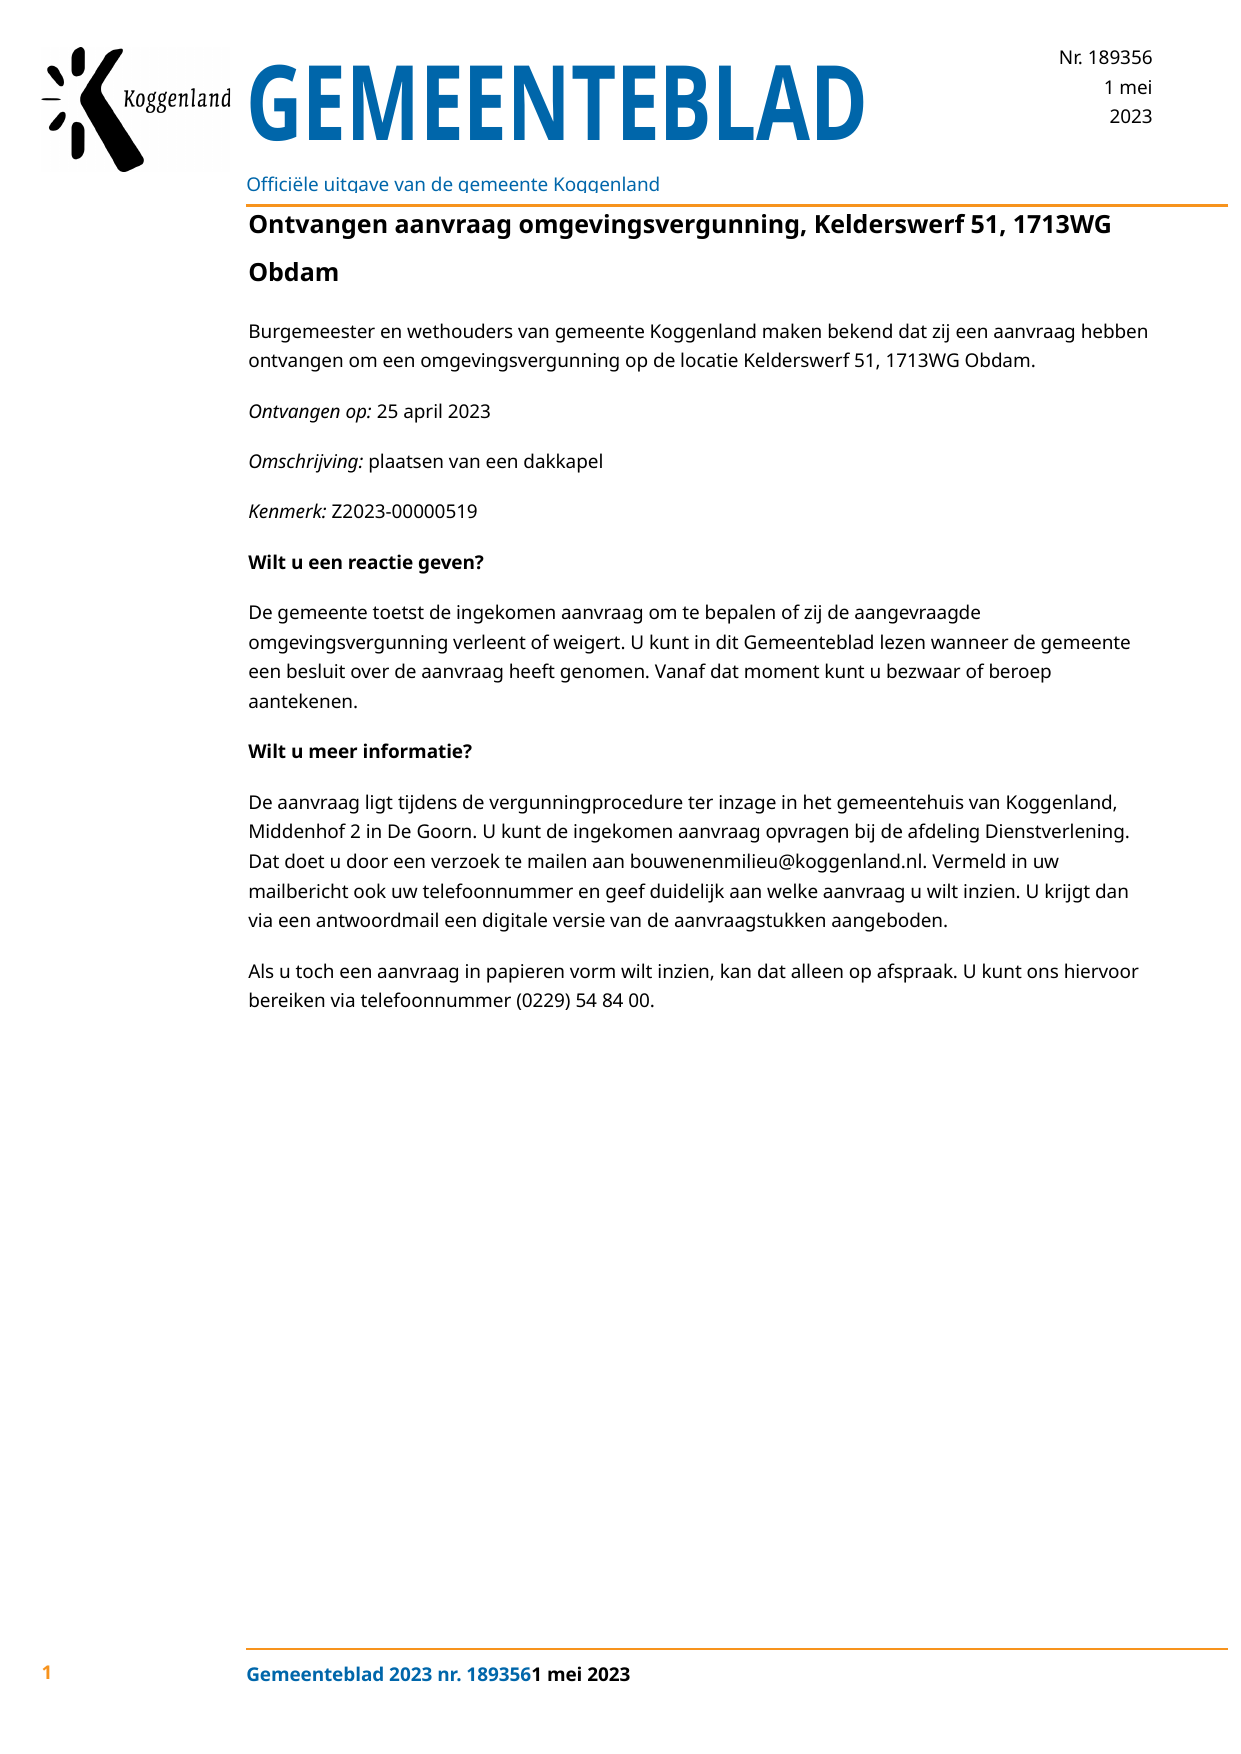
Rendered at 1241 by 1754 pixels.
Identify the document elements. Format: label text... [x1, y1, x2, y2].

text De aanvraag ligt tijdens de vergunningprocedure ter inzage in het gemeentehuis van Koggenland, Middenhof 2 in De Goorn. U kunt de ingekomen aanvraag opvragen bij de afdeling Dienstverlening. Dat doet u door een verzoek te mailen aan bouwenenmilieu@koggenland.nl. Vermeld in uw mailbericht ook uw telefoonnummer en geef duidelijk aan welke aanvraag u wilt inzien. U krijgt dan via een antwoordmail een digitale versie van de aanvraagstukken aangeboden. [248, 789, 1152, 933]
text Omschrijving: plaatsen van een dakkapel [248, 448, 1152, 474]
text Als u toch een aanvraag in papieren vorm wilt inzien, kan dat alleen op afspraak. U kunt ons hiervoor bereiken via telefoonnummer (0229) 54 84 00. [248, 958, 1152, 1013]
text Ontvangen aanvraag omgevingsvergunning, Kelderswerf 51, 1713WG Obdam [248, 207, 1152, 288]
text Burgemeester en wethouders van gemeente Koggenland maken bekend dat zij een aanvraag hebben ontvangen om een omgevingsvergunning op de locatie Kelderswerf 51, 1713WG Obdam. [248, 318, 1152, 373]
text Kenmerk: Z2023-00000519 [248, 499, 1152, 524]
picture [41, 47, 231, 172]
text De gemeente toetst de ingekomen aanvraag om te bepalen of zij de aangevraagde omgevingsvergunning verleent of weigert. U kunt in dit Gemeenteblad lezen wanneer de gemeente een besluit over de aanvraag heeft genomen. Vanaf dat moment kunt u bezwaar of beroep aantekenen. [248, 599, 1152, 714]
text Ontvangen op: 25 april 2023 [248, 398, 1152, 424]
text Wilt u meer informatie? [248, 739, 1152, 764]
text Wilt u een reactie geven? [248, 549, 1152, 575]
